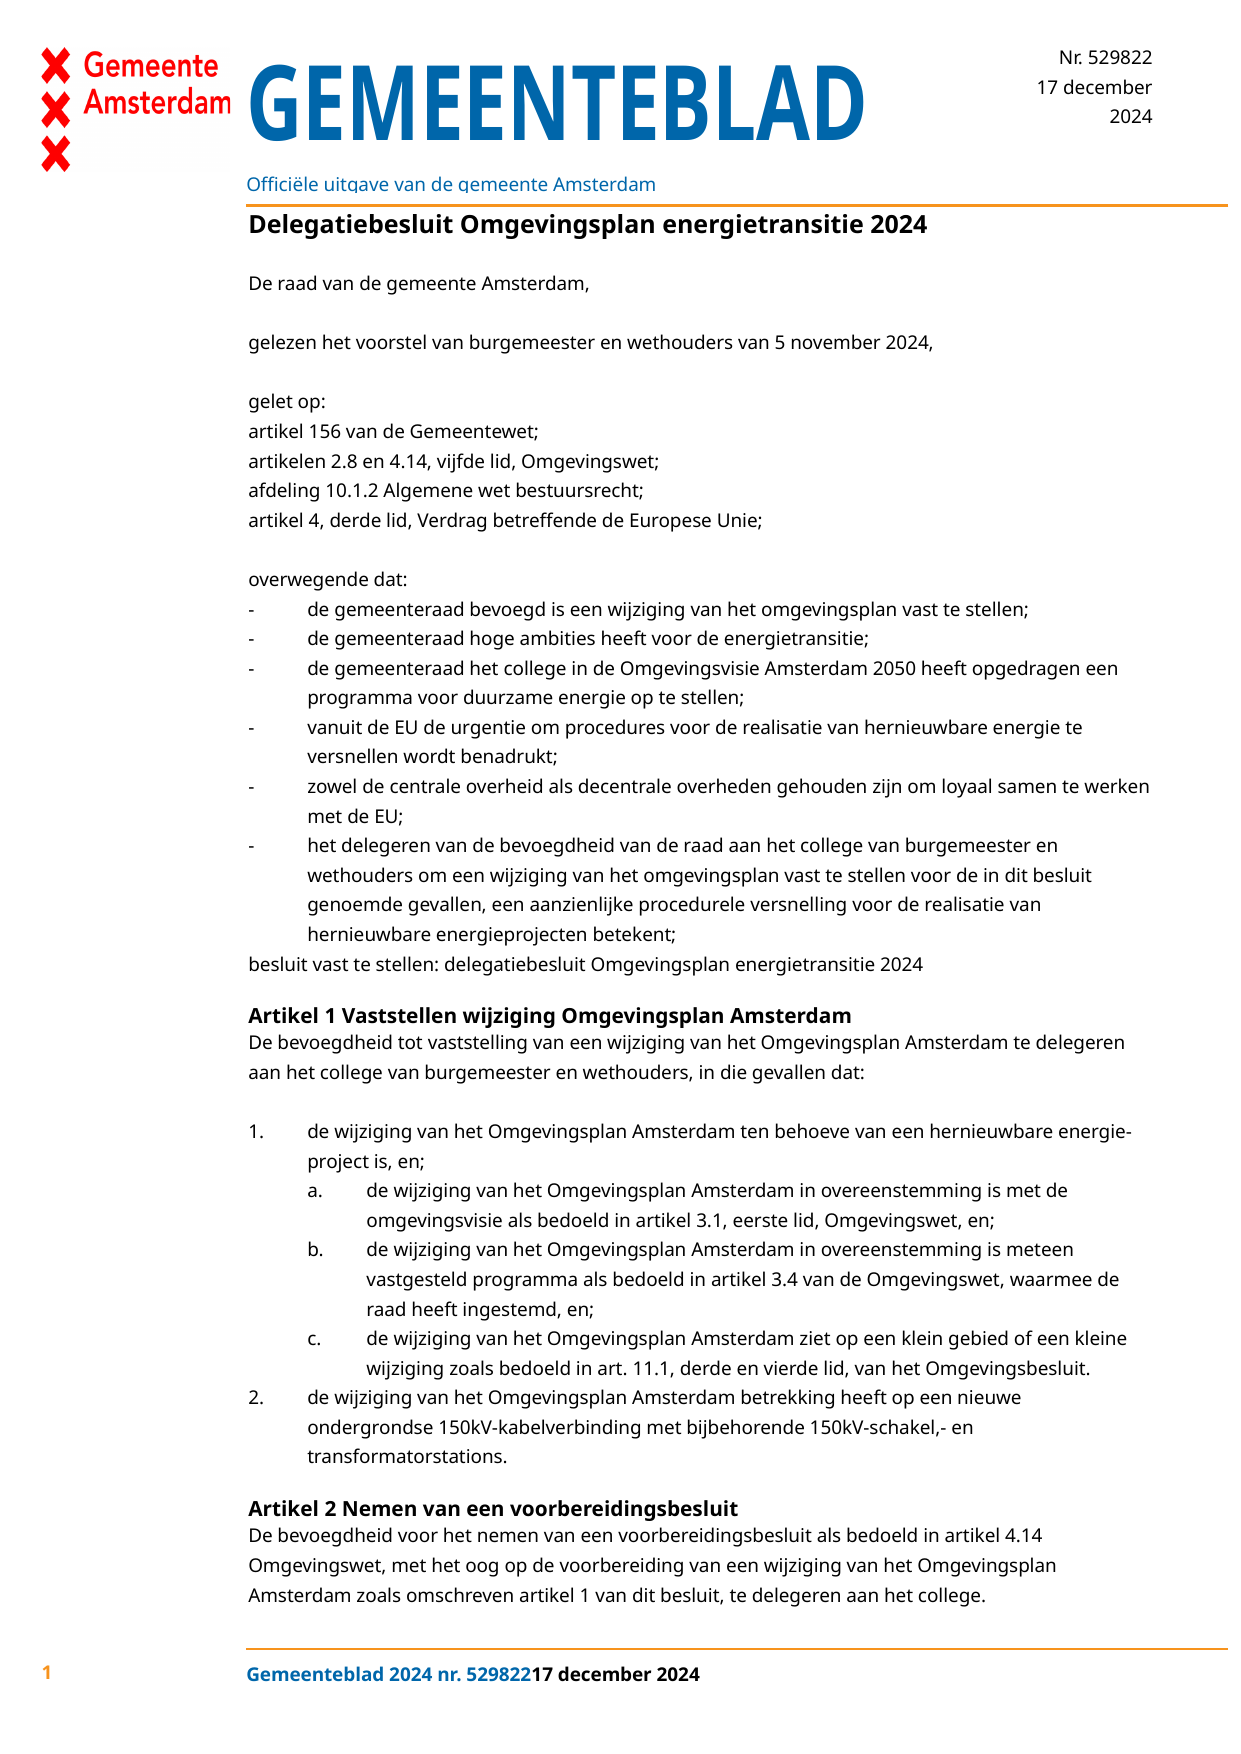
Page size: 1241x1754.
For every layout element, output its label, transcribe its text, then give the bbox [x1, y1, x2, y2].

list de wijziging van het Omgevingsplan Amsterdam ziet op een klein gebied of een kleine wijziging zoals bedoeld in art. 11.1, derde en vierde lid, van het Omgevingsbesluit. [307, 1325, 1152, 1381]
text afdeling 10.1.2 Algemene wet bestuursrecht; [248, 477, 1152, 503]
text De raad van de gemeente Amsterdam, [248, 270, 1152, 296]
list de gemeenteraad hoge ambities heeft voor de energietransitie; [248, 625, 1152, 651]
list de gemeenteraad bevoegd is een wijziging van het omgevingsplan vast te stellen; [248, 596, 1152, 621]
text gelezen het voorstel van burgemeester en wethouders van 5 november 2024, [248, 329, 1152, 355]
text Artikel 1 Vaststellen wijziging Omgevingsplan Amsterdam [248, 1001, 1152, 1029]
text besluit vast te stellen: delegatiebesluit Omgevingsplan energietransitie 2024 [248, 951, 1152, 976]
text Delegatiebesluit Omgevingsplan energietransitie 2024 [248, 207, 1152, 241]
list de wijziging van het Omgevingsplan Amsterdam in overeenstemming is met de omgevingsvisie als bedoeld in artikel 3.1, eerste lid, Omgevingswet, en; [307, 1177, 1152, 1233]
list de wijziging van het Omgevingsplan Amsterdam ten behoeve van een hernieuwbare energie-project is, en; [248, 1118, 1152, 1174]
list de wijziging van het Omgevingsplan Amsterdam betrekking heeft op een nieuwe ondergrondse 150kV-kabelverbinding met bijbehorende 150kV-schakel,- en transformatorstations. [248, 1384, 1152, 1469]
list zowel de centrale overheid als decentrale overheden gehouden zijn om loyaal samen te werken met de EU; [248, 773, 1152, 828]
text artikelen 2.8 en 4.14, vijfde lid, Omgevingswet; [248, 448, 1152, 473]
text De bevoegdheid voor het nemen van een voorbereidingsbesluit als bedoeld in artikel 4.14 Omgevingswet, met het oog op de voorbereiding van een wijziging van het Omgevingsplan Amsterdam zoals omschreven artikel 1 van dit besluit, te delegeren aan het college. [248, 1523, 1152, 1607]
list de wijziging van het Omgevingsplan Amsterdam in overeenstemming is meteen vastgesteld programma als bedoeld in artikel 3.4 van de Omgevingswet, waarmee de raad heeft ingestemd, en; [307, 1237, 1152, 1322]
text overwegende dat: [248, 566, 1152, 592]
list vanuit de EU de urgentie om procedures voor de realisatie van hernieuwbare energie te versnellen wordt benadrukt; [248, 714, 1152, 769]
picture [41, 47, 231, 172]
list de gemeenteraad het college in de Omgevingsvisie Amsterdam 2050 heeft opgedragen een programma voor duurzame energie op te stellen; [248, 655, 1152, 710]
text artikel 4, derde lid, Verdrag betreffende de Europese Unie; [248, 507, 1152, 533]
text artikel 156 van de Gemeentewet; [248, 418, 1152, 444]
text De bevoegdheid tot vaststelling van een wijziging van het Omgevingsplan Amsterdam te delegeren aan het college van burgemeester en wethouders, in die gevallen dat: [248, 1029, 1152, 1085]
list het delegeren van de bevoegdheid van de raad aan het college van burgemeester en wethouders om een wijziging van het omgevingsplan vast te stellen voor de in dit besluit genoemde gevallen, een aanzienlijke procedurele versnelling voor de realisatie van hernieuwbare energieprojecten betekent; [248, 832, 1152, 947]
text gelet op: [248, 389, 1152, 414]
text Artikel 2 Nemen van een voorbereidingsbesluit [248, 1494, 1152, 1523]
